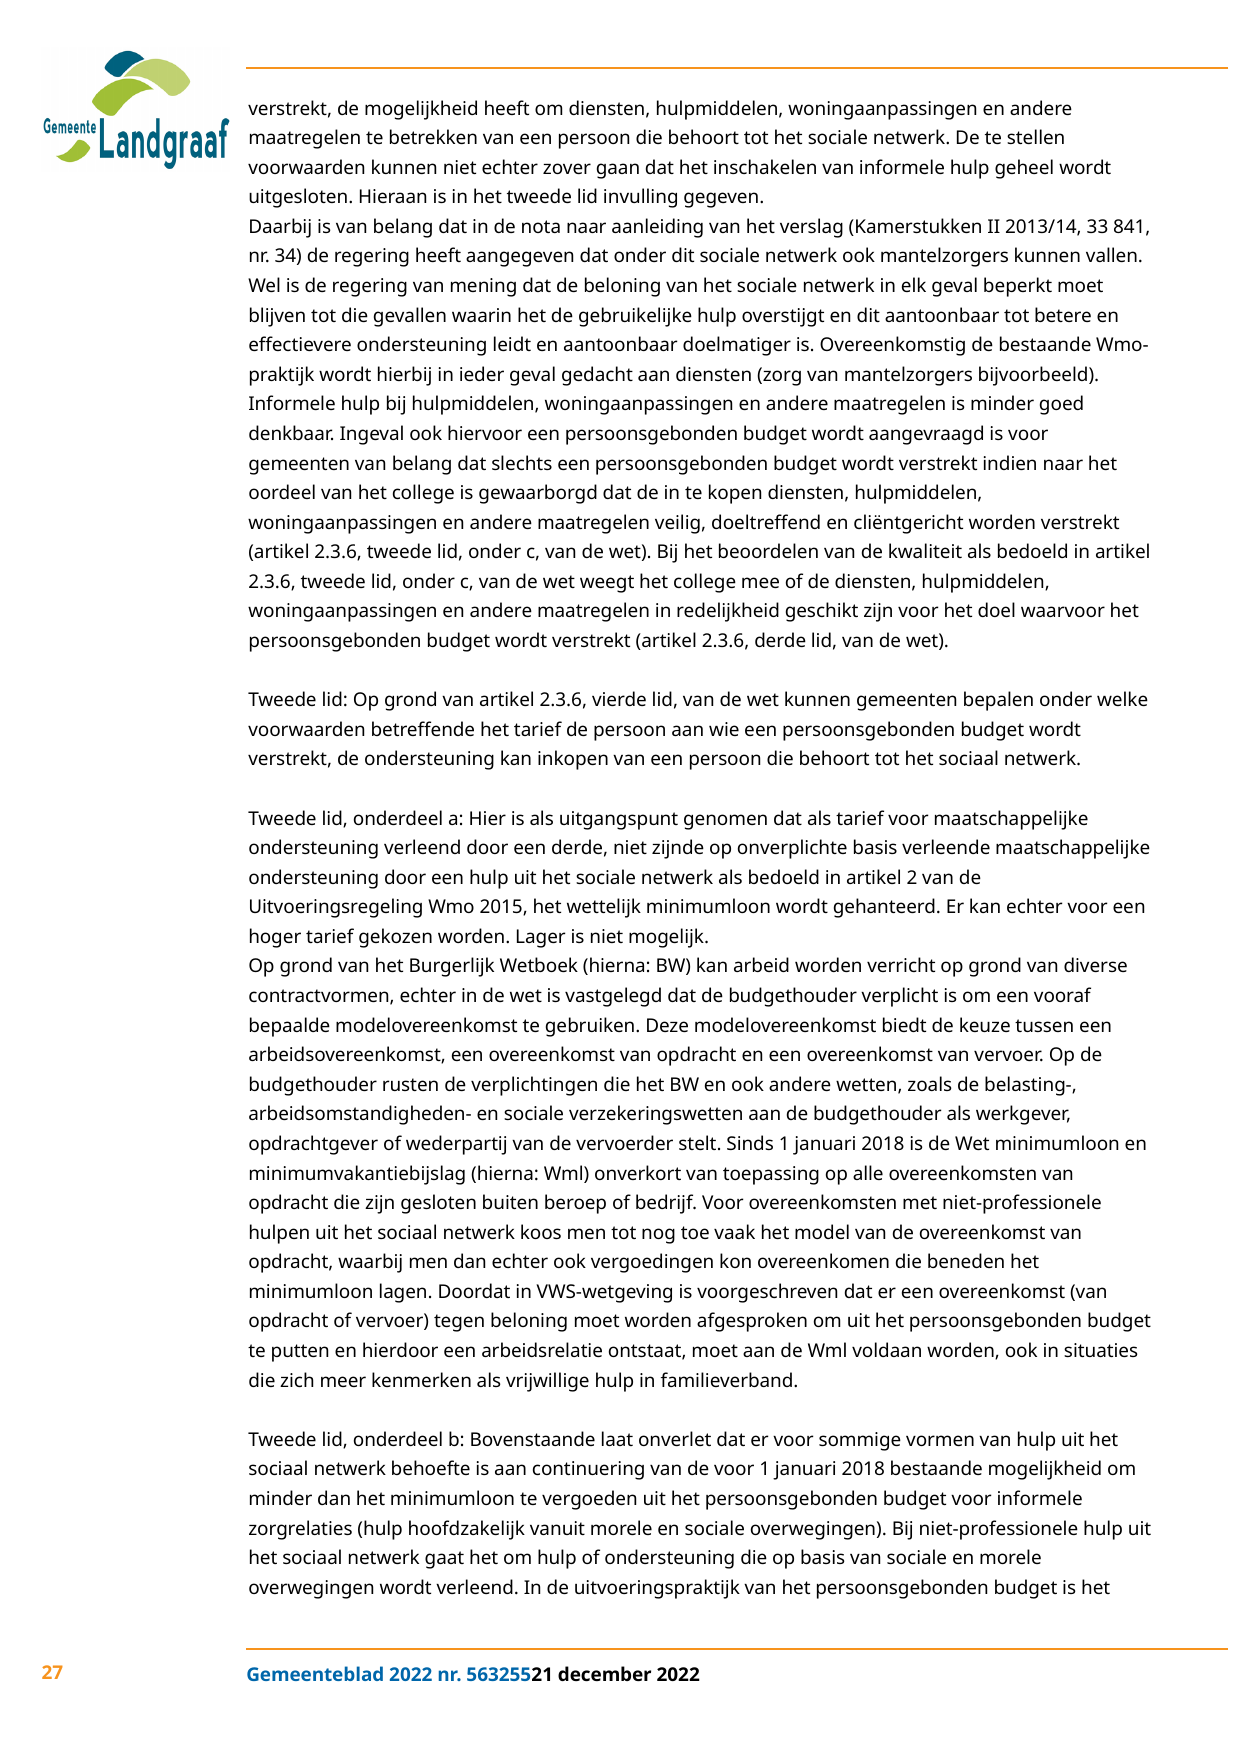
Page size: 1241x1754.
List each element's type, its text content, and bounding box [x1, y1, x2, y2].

text Op grond van het Burgerlijk Wetboek (hierna: BW) kan arbeid worden verricht op grond van diverse contractvormen, echter in de wet is vastgelegd dat de budgethouder verplicht is om een vooraf bepaalde modelovereenkomst te gebruiken. Deze modelovereenkomst biedt de keuze tussen een arbeidsovereenkomst, een overeenkomst van opdracht en een overeenkomst van vervoer. Op de budgethouder rusten de verplichtingen die het BW en ook andere wetten, zoals de belasting-, arbeidsomstandigheden- en sociale verzekeringswetten aan de budgethouder als werkgever, opdrachtgever of wederpartij van de vervoerder stelt. Sinds 1 januari 2018 is de Wet minimumloon en minimumvakantiebijslag (hierna: Wml) onverkort van toepassing op alle overeenkomsten van opdracht die zijn gesloten buiten beroep of bedrijf. Voor overeenkomsten met niet-professionele hulpen uit het sociaal netwerk koos men tot nog toe vaak het model van de overeenkomst van opdracht, waarbij men dan echter ook vergoedingen kon overeenkomen die beneden het minimumloon lagen. Doordat in VWS-wetgeving is voorgeschreven dat er een overeenkomst (van opdracht of vervoer) tegen beloning moet worden afgesproken om uit het persoonsgebonden budget te putten en hierdoor een arbeidsrelatie ontstaat, moet aan de Wml voldaan worden, ook in situaties die zich meer kenmerken als vrijwillige hulp in familieverband. [248, 953, 1152, 1393]
text verstrekt, de mogelijkheid heeft om diensten, hulpmiddelen, woningaanpassingen en andere maatregelen te betrekken van een persoon die behoort tot het sociale netwerk. De te stellen voorwaarden kunnen niet echter zover gaan dat het inschakelen van informele hulp geheel wordt uitgesloten. Hieraan is in het tweede lid invulling gegeven. [248, 95, 1152, 209]
text Tweede lid, onderdeel b: Bovenstaande laat onverlet dat er voor sommige vormen van hulp uit het sociaal netwerk behoefte is aan continuering van de voor 1 januari 2018 bestaande mogelijkheid om minder dan het minimumloon te vergoeden uit het persoonsgebonden budget voor informele zorgrelaties (hulp hoofdzakelijk vanuit morele en sociale overwegingen). Bij niet-professionele hulp uit het sociaal netwerk gaat het om hulp of ondersteuning die op basis van sociale en morele overwegingen wordt verleend. In de uitvoeringspraktijk van het persoonsgebonden budget is het [248, 1426, 1152, 1600]
text Tweede lid: Op grond van artikel 2.3.6, vierde lid, van de wet kunnen gemeenten bepalen onder welke voorwaarden betreffende het tarief de persoon aan wie een persoonsgebonden budget wordt verstrekt, de ondersteuning kan inkopen van een persoon die behoort tot het sociaal netwerk. [248, 686, 1152, 771]
text Daarbij is van belang dat in de nota naar aanleiding van het verslag (Kamerstukken II 2013/14, 33 841, nr. 34) de regering heeft aangegeven dat onder dit sociale netwerk ook mantelzorgers kunnen vallen. Wel is de regering van mening dat de beloning van het sociale netwerk in elk geval beperkt moet blijven tot die gevallen waarin het de gebruikelijke hulp overstijgt en dit aantoonbaar tot betere en effectievere ondersteuning leidt en aantoonbaar doelmatiger is. Overeenkomstig de bestaande Wmo-praktijk wordt hierbij in ieder geval gedacht aan diensten (zorg van mantelzorgers bijvoorbeeld). Informele hulp bij hulpmiddelen, woningaanpassingen en andere maatregelen is minder goed denkbaar. Ingeval ook hiervoor een persoonsgebonden budget wordt aangevraagd is voor gemeenten van belang dat slechts een persoonsgebonden budget wordt verstrekt indien naar het oordeel van het college is gewaarborgd dat de in te kopen diensten, hulpmiddelen, woningaanpassingen en andere maatregelen veilig, doeltreffend en cliëntgericht worden verstrekt (artikel 2.3.6, tweede lid, onder c, van de wet). Bij het beoordelen van de kwaliteit als bedoeld in artikel 2.3.6, tweede lid, onder c, van de wet weegt het college mee of de diensten, hulpmiddelen, woningaanpassingen en andere maatregelen in redelijkheid geschikt zijn voor het doel waarvoor het persoonsgebonden budget wordt verstrekt (artikel 2.3.6, derde lid, van de wet). [248, 213, 1152, 653]
picture [41, 47, 231, 172]
text Tweede lid, onderdeel a: Hier is als uitgangspunt genomen dat als tarief voor maatschappelijke ondersteuning verleend door een derde, niet zijnde op onverplichte basis verleende maatschappelijke ondersteuning door een hulp uit het sociale netwerk als bedoeld in artikel 2 van de Uitvoeringsregeling Wmo 2015, het wettelijk minimumloon wordt gehanteerd. Er kan echter voor een hoger tarief gekozen worden. Lager is niet mogelijk. [248, 805, 1152, 949]
